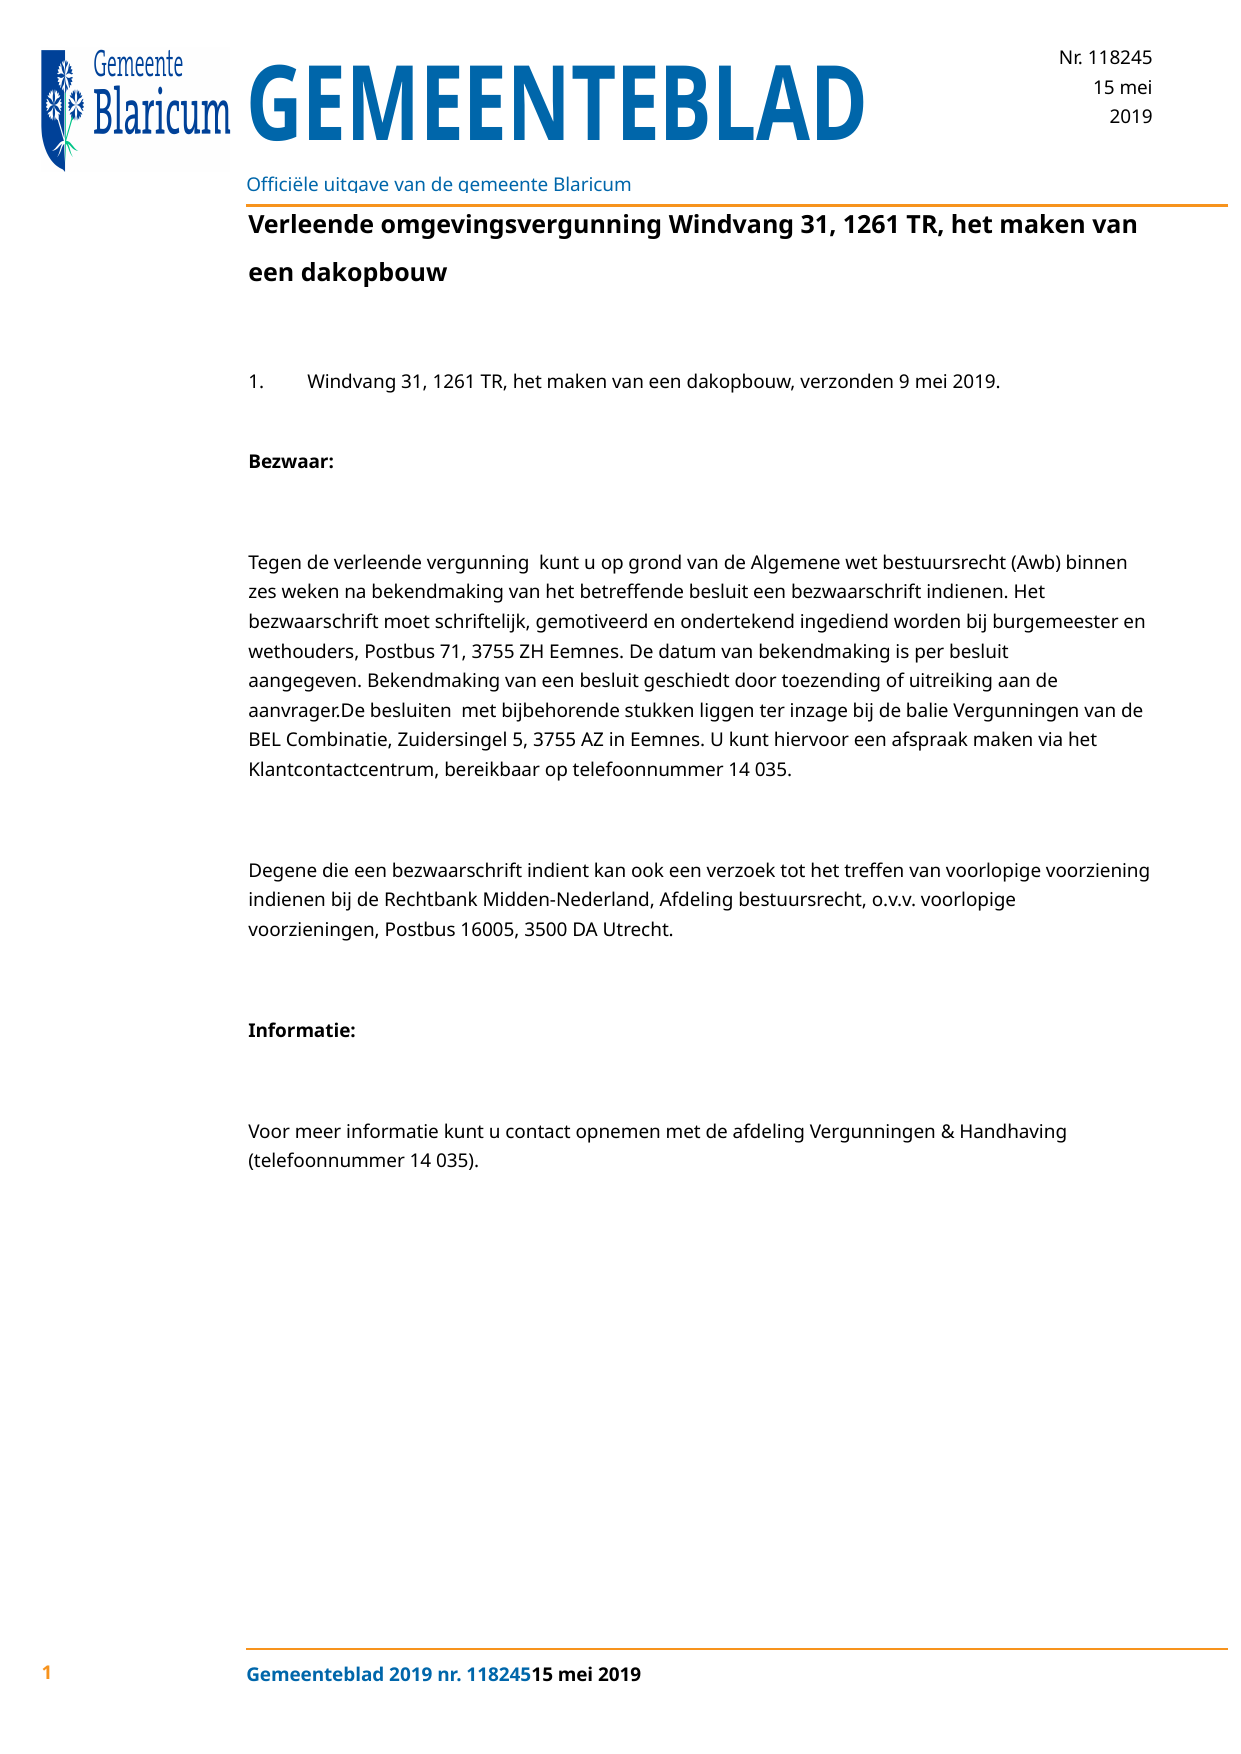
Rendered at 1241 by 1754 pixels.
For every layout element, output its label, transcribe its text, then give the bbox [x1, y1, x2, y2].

text Voor meer informatie kunt u contact opnemen met de afdeling Vergunningen & Handhaving (telefoonnummer 14 035). [248, 1118, 1152, 1173]
text Bezwaar: [248, 448, 1152, 474]
picture [41, 47, 231, 172]
text Tegen de verleende vergunning kunt u op grond van de Algemene wet bestuursrecht (Awb) binnen zes weken na bekendmaking van het betreffende besluit een bezwaarschrift indienen. Het bezwaarschrift moet schriftelijk, gemotiveerd en ondertekend ingediend worden bij burgemeester en wethouders, Postbus 71, 3755 ZH Eemnes. De datum van bekendmaking is per besluit aangegeven. Bekendmaking van een besluit geschiedt door toezending of uitreiking aan de aanvrager.De besluiten met bijbehorende stukken liggen ter inzage bij de balie Vergunningen van de BEL Combinatie, Zuidersingel 5, 3755 AZ in Eemnes. U kunt hiervoor een afspraak maken via het Klantcontactcentrum, bereikbaar op telefoonnummer 14 035. [248, 549, 1152, 782]
text Informatie: [248, 1017, 1152, 1043]
list Windvang 31, 1261 TR, het maken van een dakopbouw, verzonden 9 mei 2019. [248, 368, 1152, 394]
text Verleende omgevingsvergunning Windvang 31, 1261 TR, het maken van een dakopbouw [248, 207, 1152, 288]
text Degene die een bezwaarschrift indient kan ook een verzoek tot het treffen van voorlopige voorziening indienen bij de Rechtbank Midden-Nederland, Afdeling bestuursrecht, o.v.v. voorlopige voorzieningen, Postbus 16005, 3500 DA Utrecht. [248, 857, 1152, 942]
